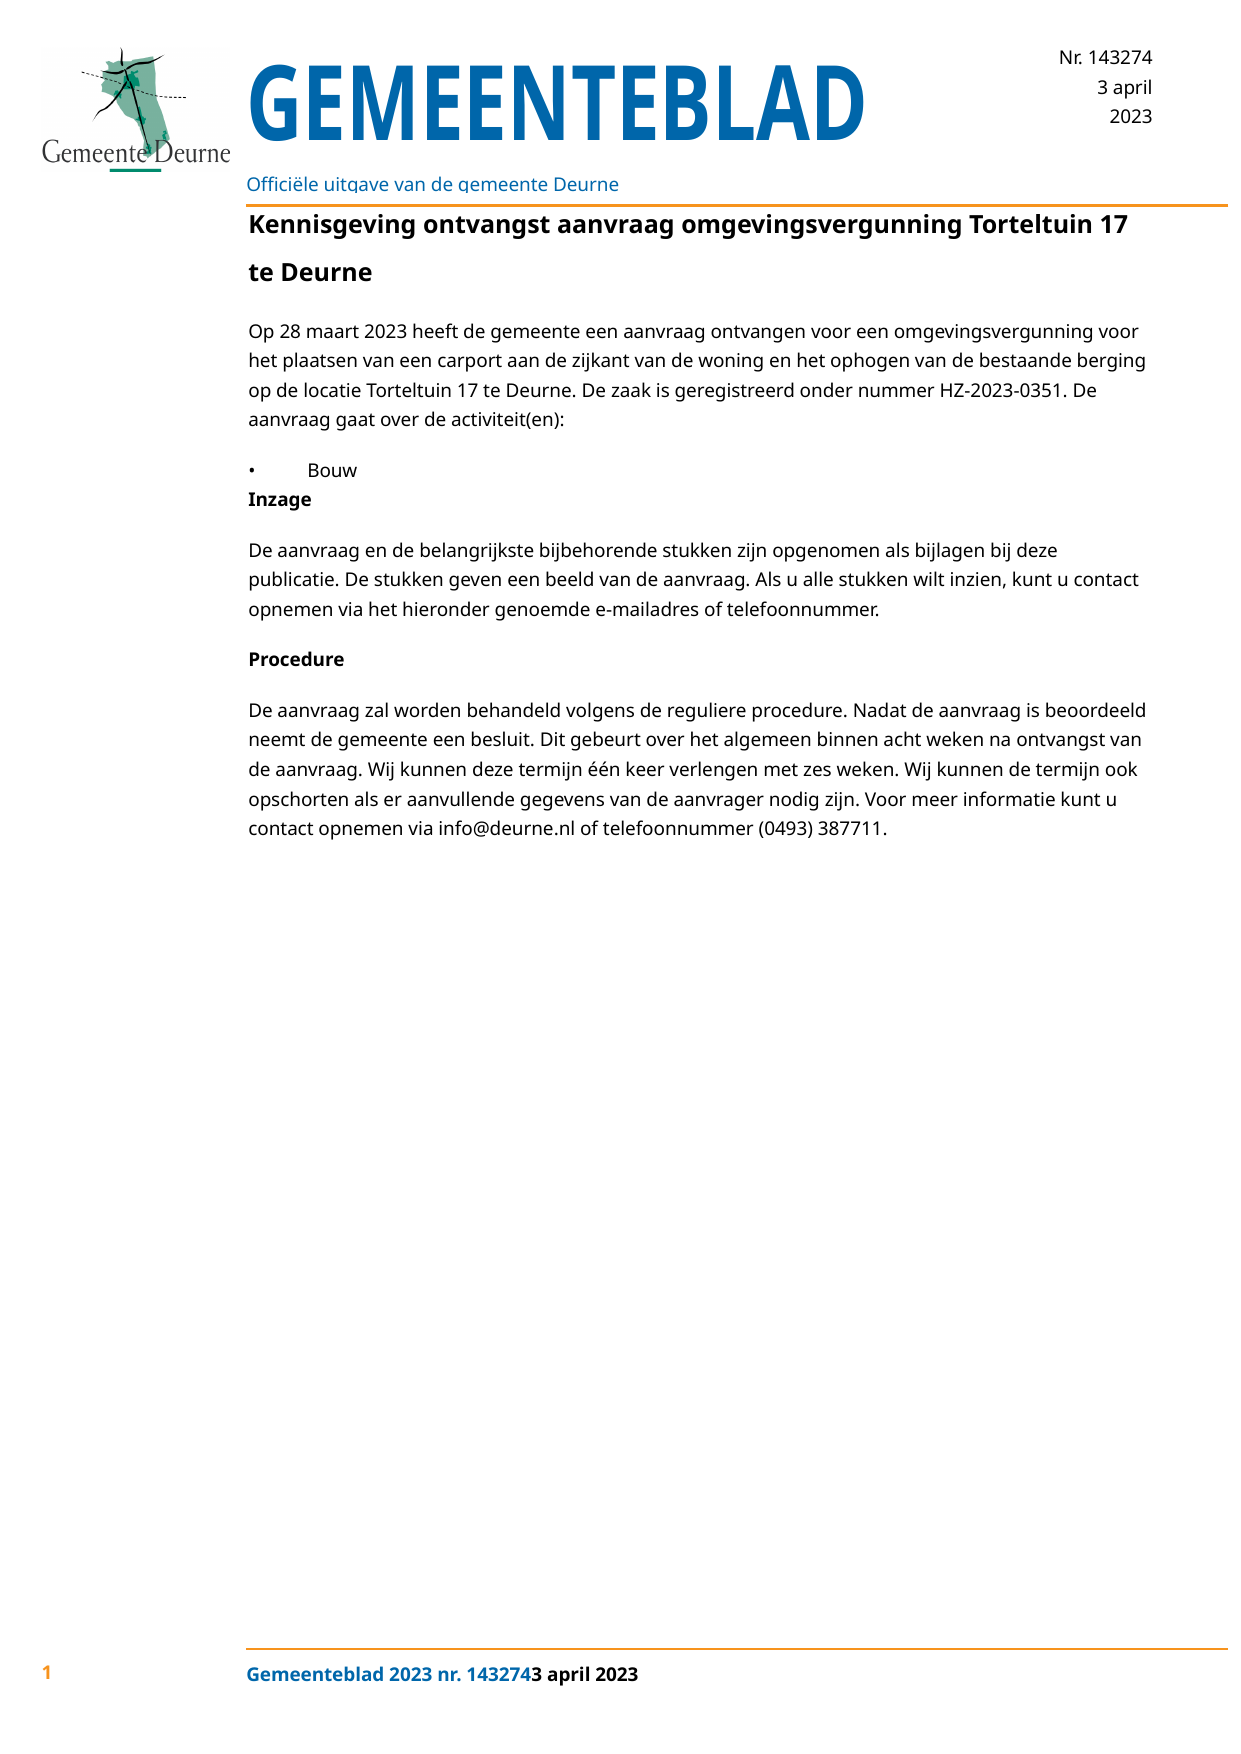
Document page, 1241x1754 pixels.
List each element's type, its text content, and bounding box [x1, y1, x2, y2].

text Kennisgeving ontvangst aanvraag omgevingsvergunning Torteltuin 17 te Deurne [248, 207, 1152, 288]
text Op 28 maart 2023 heeft de gemeente een aanvraag ontvangen voor een omgevingsvergunning voor het plaatsen van een carport aan de zijkant van de woning en het ophogen van de bestaande berging op de locatie Torteltuin 17 te Deurne. De zaak is geregistreerd onder nummer HZ-2023-0351. De aanvraag gaat over de activiteit(en): [248, 318, 1152, 432]
list Bouw [248, 457, 1152, 483]
text De aanvraag en de belangrijkste bijbehorende stukken zijn opgenomen als bijlagen bij deze publicatie. De stukken geven een beeld van de aanvraag. Als u alle stukken wilt inzien, kunt u contact opnemen via het hieronder genoemde e-mailadres of telefoonnummer. [248, 537, 1152, 622]
picture [41, 47, 231, 172]
text De aanvraag zal worden behandeld volgens de reguliere procedure. Nadat de aanvraag is beoordeeld neemt de gemeente een besluit. Dit gebeurt over het algemeen binnen acht weken na ontvangst van de aanvraag. Wij kunnen deze termijn één keer verlengen met zes weken. Wij kunnen de termijn ook opschorten als er aanvullende gegevens van de aanvrager nodig zijn. Voor meer informatie kunt u contact opnemen via info@deurne.nl of telefoonnummer (0493) 387711. [248, 697, 1152, 841]
text Procedure [248, 647, 1152, 672]
text Inzage [248, 487, 1152, 512]
